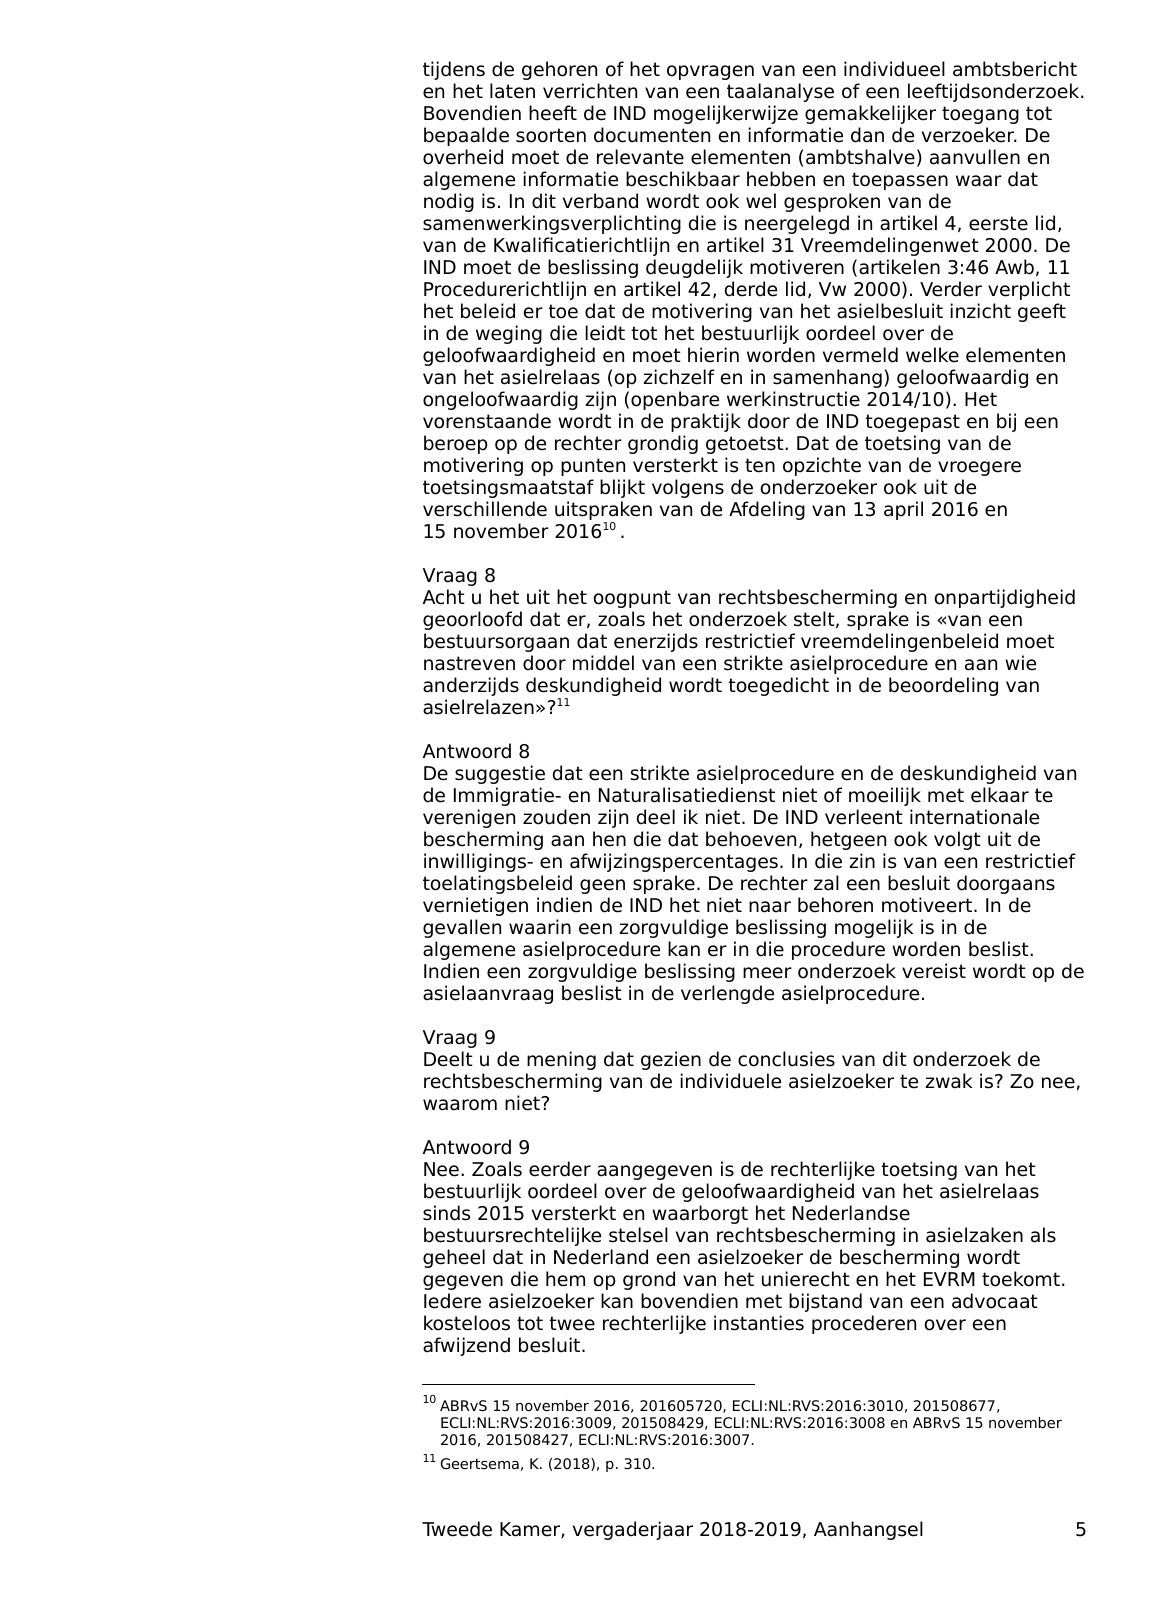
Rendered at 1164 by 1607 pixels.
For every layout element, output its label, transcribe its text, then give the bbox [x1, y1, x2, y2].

text ABRvS 15 november 2016, 201605720, ECLI:NL:RVS:2016:3010, 201508677, ECLI:NL:RVS:2016:3009, 201508429, ECLI:NL:RVS:2016:3008 en ABRvS 15 november 2016, 201508427, ECLI:NL:RVS:2016:3007. [422, 1393, 1087, 1449]
text Vraag 9 [422, 1027, 1087, 1049]
text Antwoord 8 [422, 741, 1087, 763]
text Deelt u de mening dat gezien de conclusies van dit onderzoek de rechtsbescherming van de individuele asielzoeker te zwak is? Zo nee, waarom niet? [422, 1049, 1087, 1115]
text De suggestie dat een strikte asielprocedure en de deskundigheid van de Immigratie- en Naturalisatiedienst niet of moeilijk met elkaar te verenigen zouden zijn deel ik niet. De IND verleent internationale bescherming aan hen die dat behoeven, hetgeen ook volgt uit de inwilligings- en afwijzingspercentages. In die zin is van een restrictief toelatingsbeleid geen sprake. De rechter zal een besluit doorgaans vernietigen indien de IND het niet naar behoren motiveert. In de gevallen waarin een zorgvuldige beslissing mogelijk is in de algemene asielprocedure kan er in die procedure worden beslist. Indien een zorgvuldige beslissing meer onderzoek vereist wordt op de asielaanvraag beslist in de verlengde asielprocedure. [422, 763, 1087, 1004]
text Antwoord 9 [422, 1137, 1087, 1159]
text Acht u het uit het oogpunt van rechtsbescherming en onpartijdigheid geoorloofd dat er, zoals het onderzoek stelt, sprake is «van een bestuursorgaan dat enerzijds restrictief vreemdelingenbeleid moet nastreven door middel van een strikte asielprocedure en aan wie anderzijds deskundigheid wordt toegedicht in de beoordeling van asielrelazen»? [422, 587, 1087, 719]
text tijdens de gehoren of het opvragen van een individueel ambtsbericht en het laten verrichten van een taalanalyse of een leeftijdsonderzoek. Bovendien heeft de IND mogelijkerwijze gemakkelijker toegang tot bepaalde soorten documenten en informatie dan de verzoeker. De overheid moet de relevante elementen (ambtshalve) aanvullen en algemene informatie beschikbaar hebben en toepassen waar dat nodig is. In dit verband wordt ook wel gesproken van de samenwerkingsverplichting die is neergelegd in artikel 4, eerste lid, van de Kwalificatierichtlijn en artikel 31 Vreemdelingenwet 2000. De IND moet de beslissing deugdelijk motiveren (artikelen 3:46 Awb, 11 Procedurerichtlijn en artikel 42, derde lid, Vw 2000). Verder verplicht het beleid er toe dat de motivering van het asielbesluit inzicht geeft in de weging die leidt tot het bestuurlijk oordeel over de geloofwaardigheid en moet hierin worden vermeld welke elementen van het asielrelaas (op zichzelf en in samenhang) geloofwaardig en ongeloofwaardig zijn (openbare werkinstructie 2014/10). Het vorenstaande wordt in de praktijk door de IND toegepast en bij een beroep op de rechter grondig getoetst. Dat de toetsing van de motivering op punten versterkt is ten opzichte van de vroegere toetsingsmaatstaf blijkt volgens de onderzoeker ook uit de verschillende uitspraken van de Afdeling van 13 april 2016 en 15 november 2016. [422, 59, 1087, 543]
text Vraag 8 [422, 565, 1087, 587]
text Nee. Zoals eerder aangegeven is de rechterlijke toetsing van het bestuurlijk oordeel over de geloofwaardigheid van het asielrelaas sinds 2015 versterkt en waarborgt het Nederlandse bestuursrechtelijke stelsel van rechtsbescherming in asielzaken als geheel dat in Nederland een asielzoeker de bescherming wordt gegeven die hem op grond van het unierecht en het EVRM toekomt. Iedere asielzoeker kan bovendien met bijstand van een advocaat kosteloos tot twee rechterlijke instanties procederen over een afwijzend besluit. [422, 1159, 1087, 1357]
text Geertsema, K. (2018), p. 310. [422, 1452, 1087, 1474]
